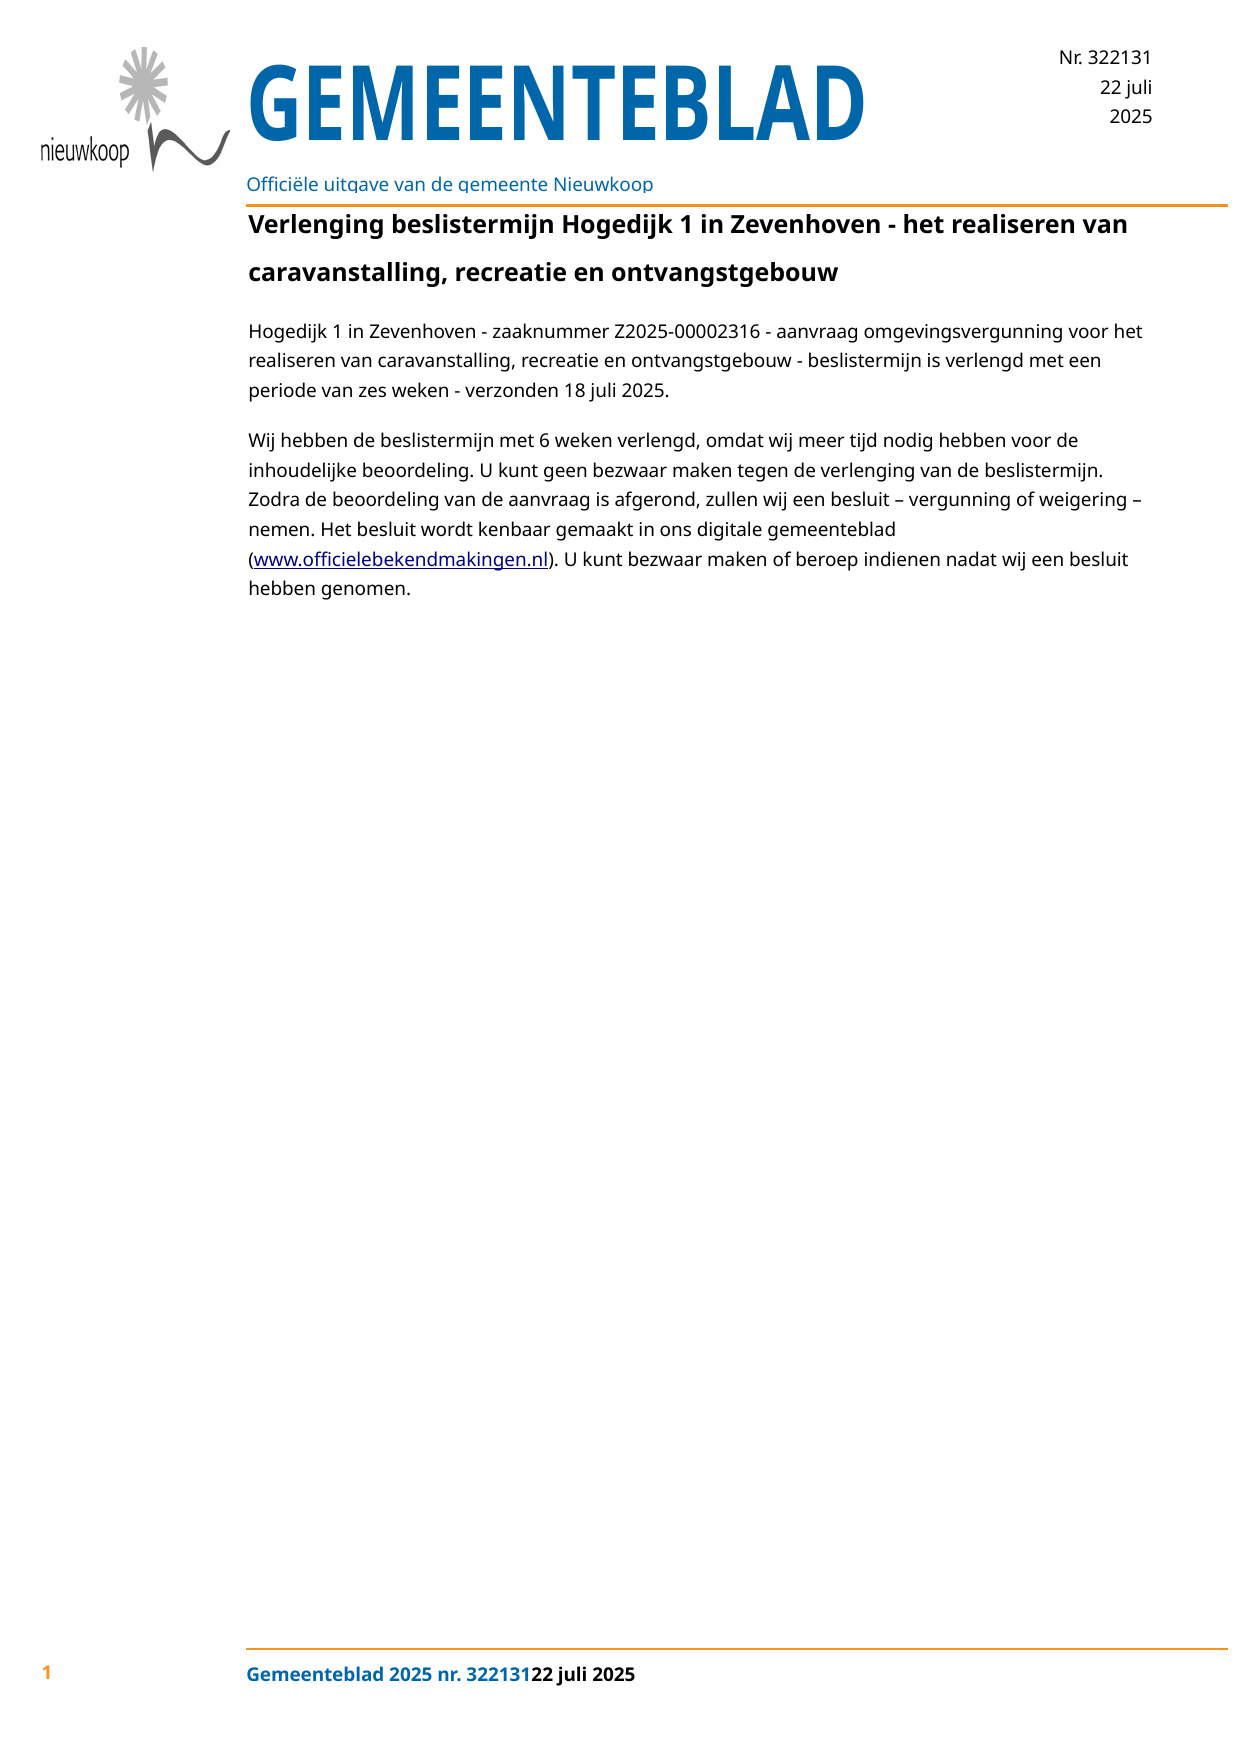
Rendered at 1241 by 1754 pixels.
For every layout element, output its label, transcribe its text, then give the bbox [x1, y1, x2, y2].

picture [41, 47, 231, 172]
text Wij hebben de beslistermijn met 6 weken verlengd, omdat wij meer tijd nodig hebben voor de inhoudelijke beoordeling. U kunt geen bezwaar maken tegen de verlenging van de beslistermijn. Zodra de beoordeling van de aanvraag is afgerond, zullen wij een besluit – vergunning of weigering – nemen. Het besluit wordt kenbaar gemaakt in ons digitale gemeenteblad (www.officielebekendmakingen.nl). U kunt bezwaar maken of beroep indienen nadat wij een besluit hebben genomen. [248, 427, 1152, 601]
text Verlenging beslistermijn Hogedijk 1 in Zevenhoven - het realiseren van caravanstalling, recreatie en ontvangstgebouw [248, 207, 1152, 288]
text Hogedijk 1 in Zevenhoven - zaaknummer Z2025-00002316 - aanvraag omgevingsvergunning voor het realiseren van caravanstalling, recreatie en ontvangstgebouw - beslistermijn is verlengd met een periode van zes weken - verzonden 18 juli 2025. [248, 318, 1152, 403]
